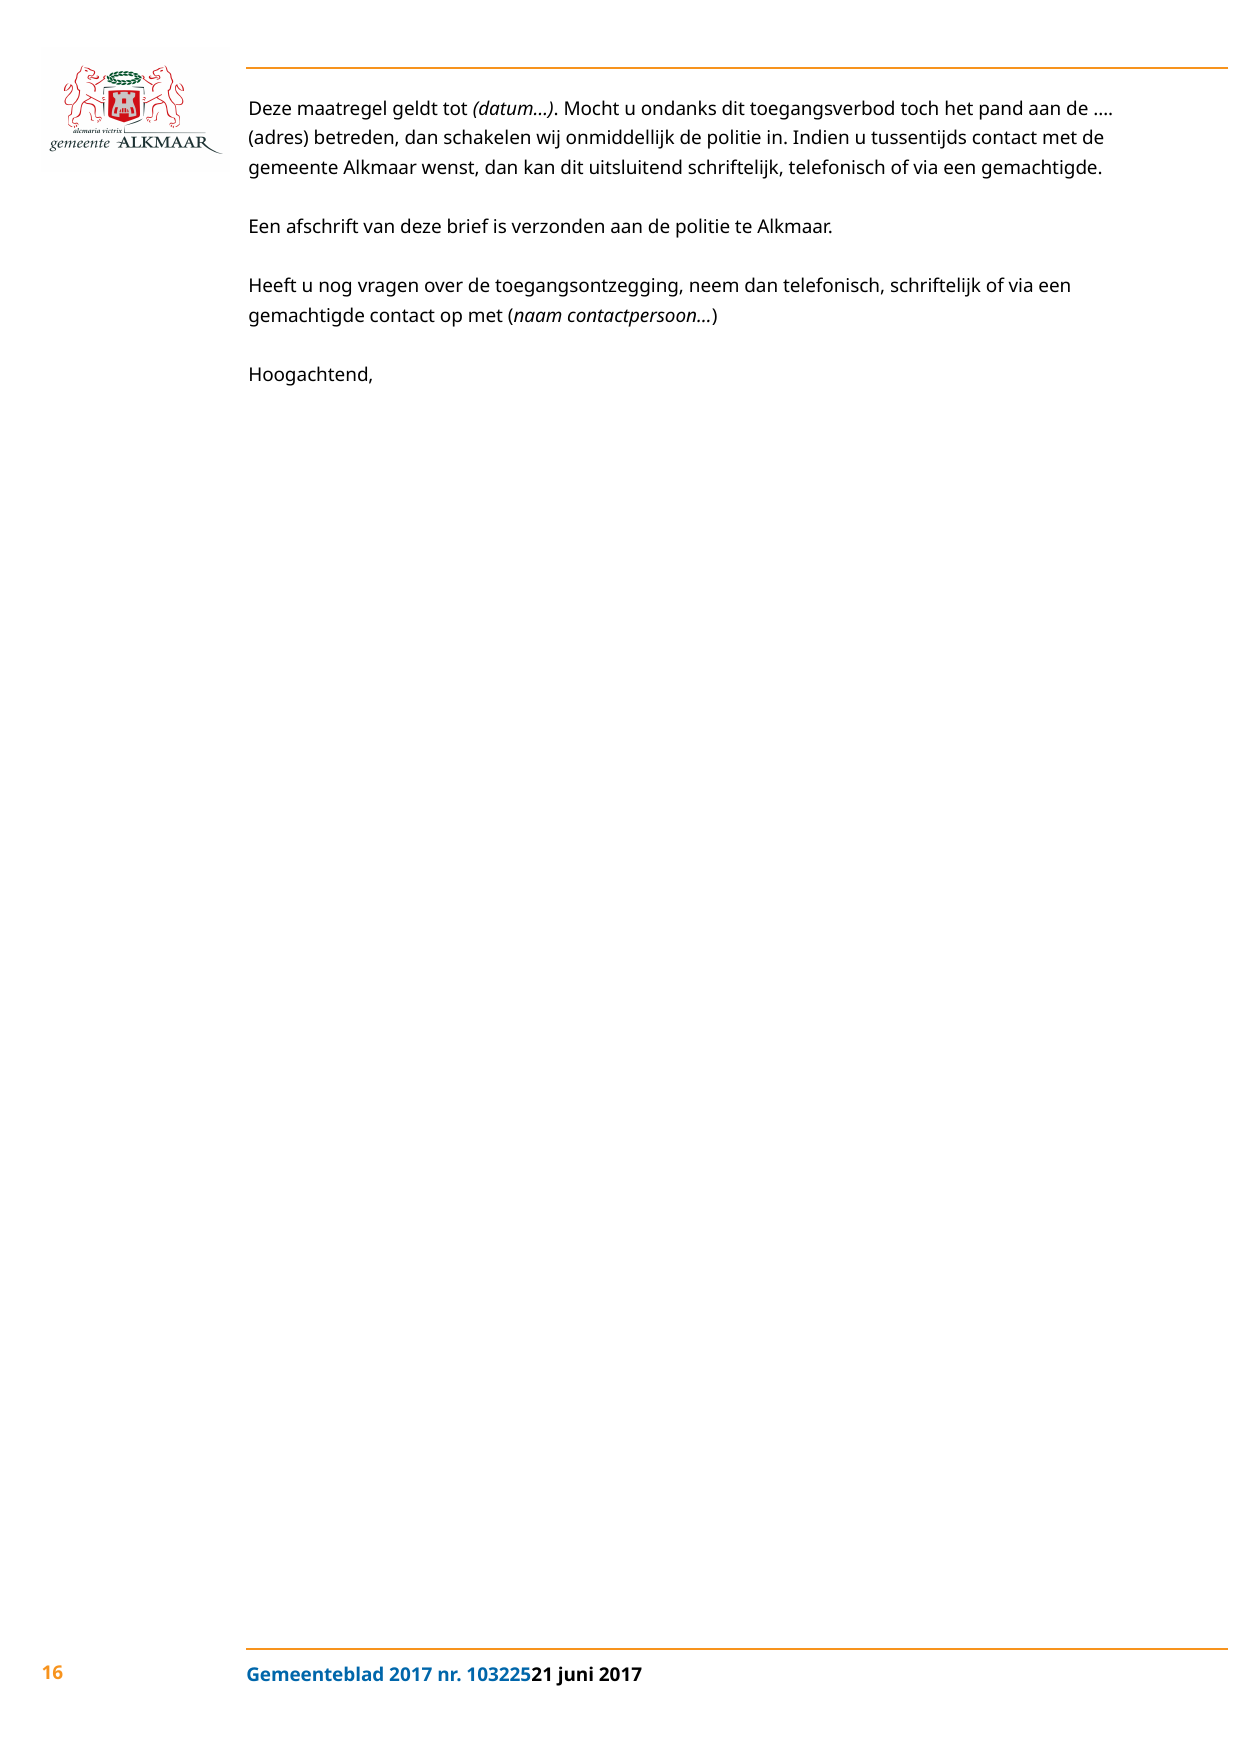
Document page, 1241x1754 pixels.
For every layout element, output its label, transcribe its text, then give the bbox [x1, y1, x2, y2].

text Hoogachtend, [248, 361, 1152, 387]
text Heeft u nog vragen over de toegangsontzegging, neem dan telefonisch, schriftelijk of via een gemachtigde contact op met (naam contactpersoon…) [248, 272, 1152, 328]
text Een afschrift van deze brief is verzonden aan de politie te Alkmaar. [248, 213, 1152, 239]
picture [41, 47, 231, 172]
text Deze maatregel geldt tot (datum…). Mocht u ondanks dit toegangsverbod toch het pand aan de ….(adres) betreden, dan schakelen wij onmiddellijk de politie in. Indien u tussentijds contact met de gemeente Alkmaar wenst, dan kan dit uitsluitend schriftelijk, telefonisch of via een gemachtigde. [248, 95, 1152, 180]
